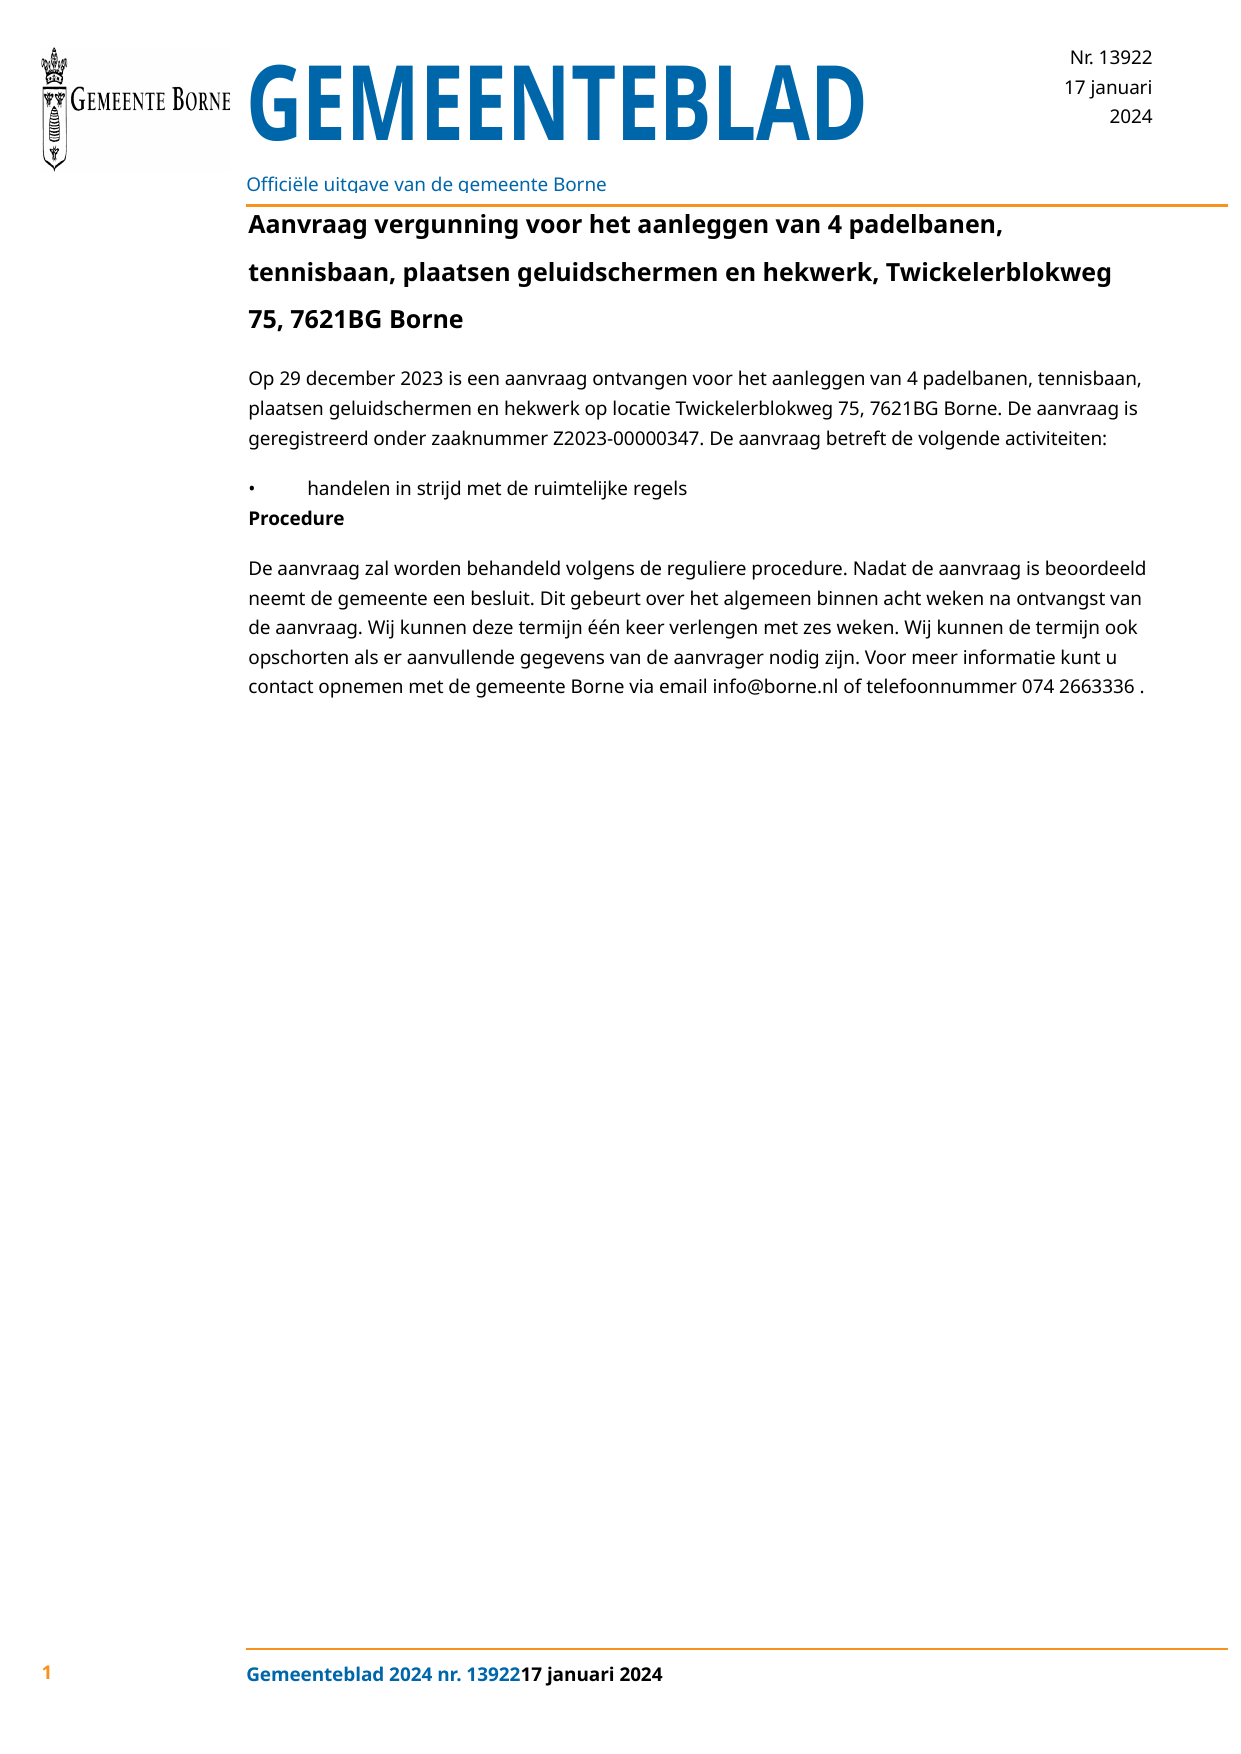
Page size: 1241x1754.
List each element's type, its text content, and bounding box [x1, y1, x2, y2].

text Aanvraag vergunning voor het aanleggen van 4 padelbanen, tennisbaan, plaatsen geluidschermen en hekwerk, Twickelerblokweg 75, 7621BG Borne [248, 207, 1152, 336]
list handelen in strijd met de ruimtelijke regels [248, 475, 1152, 501]
picture [41, 47, 231, 172]
text Op 29 december 2023 is een aanvraag ontvangen voor het aanleggen van 4 padelbanen, tennisbaan, plaatsen geluidschermen en hekwerk op locatie Twickelerblokweg 75, 7621BG Borne. De aanvraag is geregistreerd onder zaaknummer Z2023-00000347. De aanvraag betreft de volgende activiteiten: [248, 366, 1152, 450]
text De aanvraag zal worden behandeld volgens de reguliere procedure. Nadat de aanvraag is beoordeeld neemt de gemeente een besluit. Dit gebeurt over het algemeen binnen acht weken na ontvangst van de aanvraag. Wij kunnen deze termijn één keer verlengen met zes weken. Wij kunnen de termijn ook opschorten als er aanvullende gegevens van de aanvrager nodig zijn. Voor meer informatie kunt u contact opnemen met de gemeente Borne via email info@borne.nl of telefoonnummer 074 2663336 . [248, 555, 1152, 699]
text Procedure [248, 505, 1152, 530]
